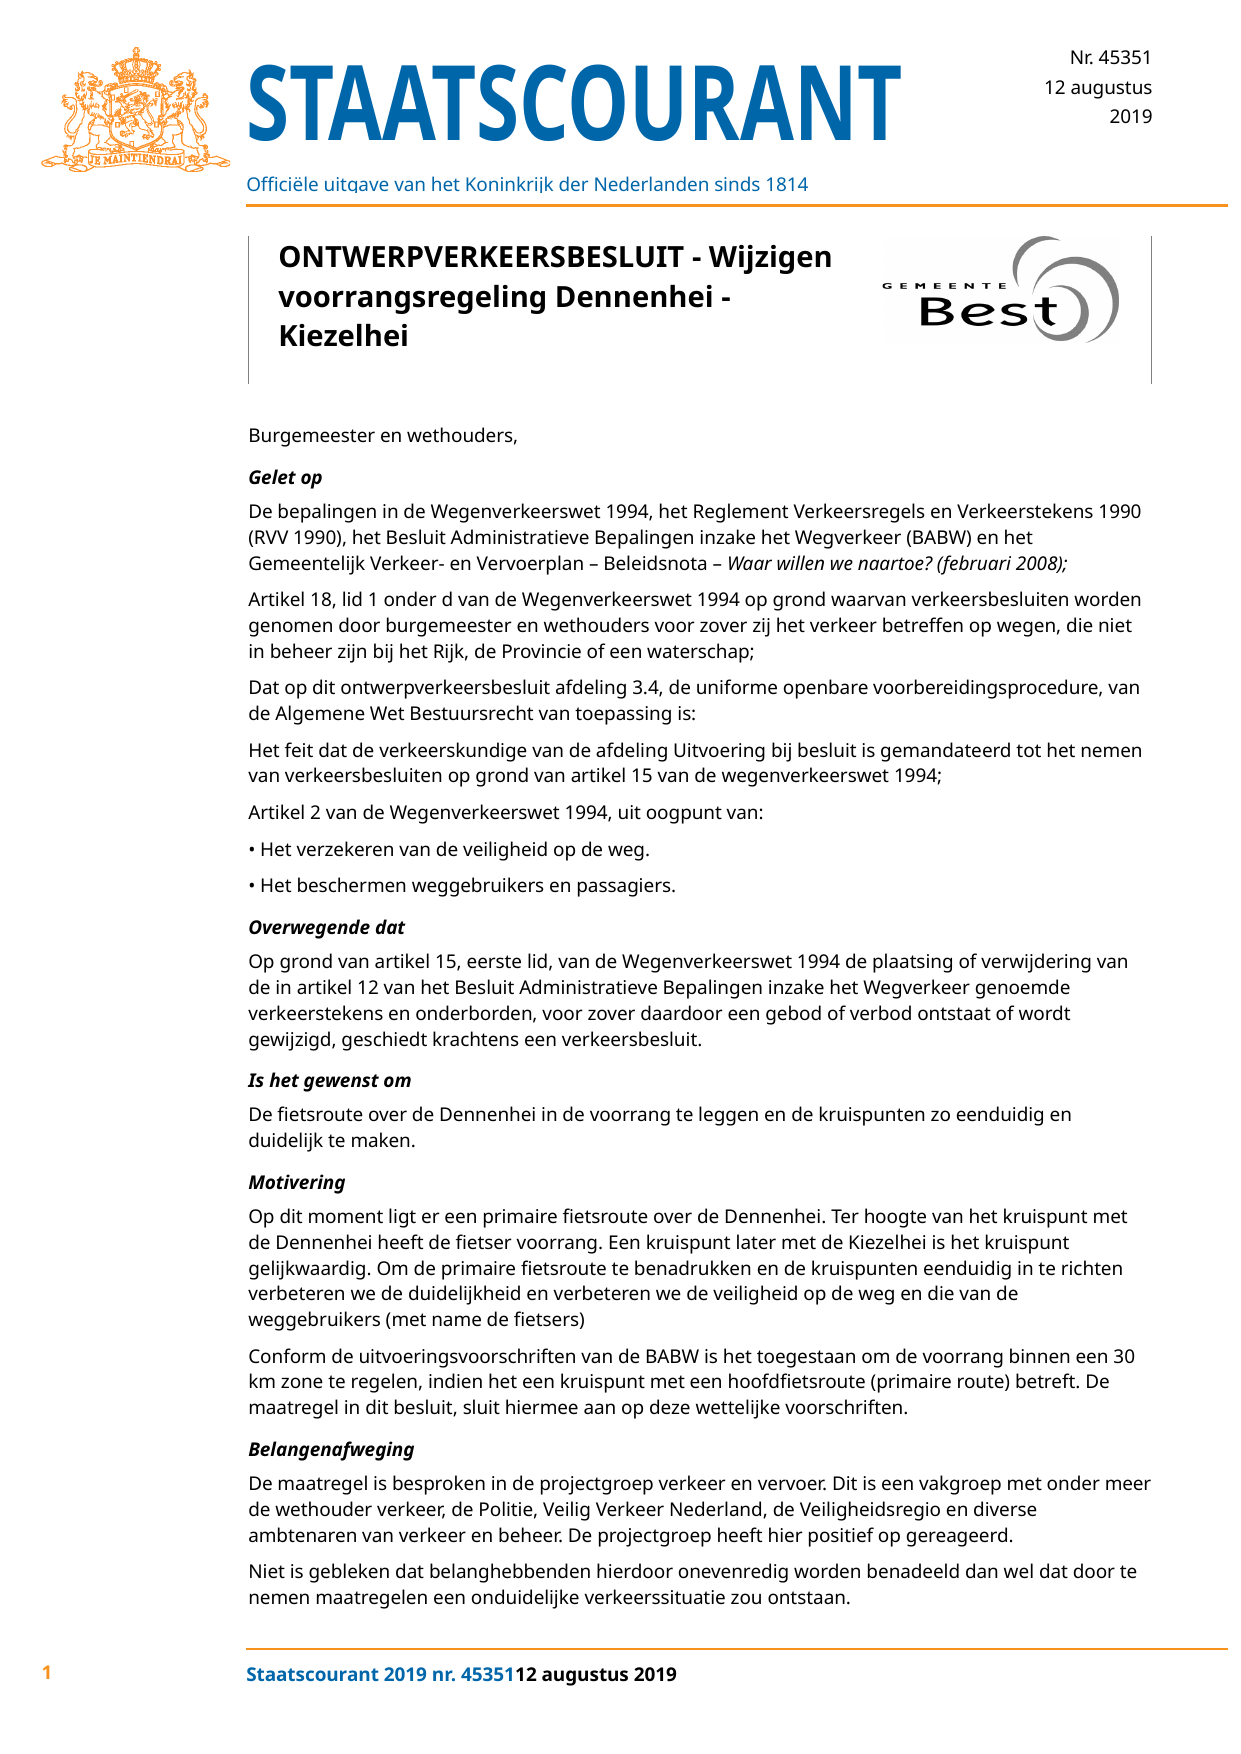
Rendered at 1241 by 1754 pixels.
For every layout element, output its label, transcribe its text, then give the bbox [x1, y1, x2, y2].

text Op dit moment ligt er een primaire fietsroute over de Dennenhei. Ter hoogte van het kruispunt met de Dennenhei heeft de fietser voorrang. Een kruispunt later met de Kiezelhei is het kruispunt gelijkwaardig. Om de primaire fietsroute te benadrukken en de kruispunten eenduidig in te richten verbeteren we de duidelijkheid en verbeteren we de veiligheid op de weg en die van de weggebruikers (met name de fietsers) [248, 1203, 1152, 1332]
text Artikel 2 van de Wegenverkeerswet 1994, uit oogpunt van: [248, 799, 1152, 825]
text • Het verzekeren van de veiligheid op de weg. [248, 836, 1152, 862]
table_header [1119, 236, 1151, 342]
text Belangenafweging [248, 1436, 1152, 1462]
table_header [850, 343, 1151, 384]
text De maatregel is besproken in de projectgroep verkeer en vervoer. Dit is een vakgroep met onder meer de wethouder verkeer, de Politie, Veilig Verkeer Nederland, de Veiligheidsregio en diverse ambtenaren van verkeer en beheer. De projectgroep heeft hier positief op gereageerd. [248, 1470, 1152, 1547]
picture [882, 236, 1119, 343]
text Gelet op [248, 464, 1152, 490]
text Het feit dat de verkeerskundige van de afdeling Uitvoering bij besluit is gemandateerd tot het nemen van verkeersbesluiten op grond van artikel 15 van de wegenverkeerswet 1994; [248, 737, 1152, 788]
text De bepalingen in de Wegenverkeerswet 1994, het Reglement Verkeersregels en Verkeerstekens 1990 (RVV 1990), het Besluit Administratieve Bepalingen inzake het Wegverkeer (BABW) en het Gemeentelijk Verkeer- en Vervoerplan – Beleidsnota – Waar willen we naartoe? (februari 2008); [248, 498, 1152, 575]
table_header [850, 236, 882, 342]
text Burgemeester en wethouders, [248, 422, 1152, 448]
text Niet is gebleken dat belanghebbenden hierdoor onevenredig worden benadeeld dan wel dat door te nemen maatregelen een onduidelijke verkeerssituatie zou ontstaan. [248, 1558, 1152, 1610]
text De fietsroute over de Dennenhei in de voorrang te leggen en de kruispunten zo eenduidig en duidelijk te maken. [248, 1102, 1152, 1153]
table_header ONTWERPVERKEERSBESLUIT - Wijzigen voorrangsregeling Dennenhei - Kiezelhei [249, 236, 850, 384]
picture [41, 47, 231, 172]
text Op grond van artikel 15, eerste lid, van de Wegenverkeerswet 1994 de plaatsing of verwijdering van de in artikel 12 van het Besluit Administratieve Bepalingen inzake het Wegverkeer genoemde verkeerstekens en onderborden, voor zover daardoor een gebod of verbod ontstaat of wordt gewijzigd, geschiedt krachtens een verkeersbesluit. [248, 948, 1152, 1051]
text Motivering [248, 1169, 1152, 1195]
text • Het beschermen weggebruikers en passagiers. [248, 873, 1152, 898]
text Overwegende dat [248, 914, 1152, 940]
text Artikel 18, lid 1 onder d van de Wegenverkeerswet 1994 op grond waarvan verkeersbesluiten worden genomen door burgemeester en wethouders voor zover zij het verkeer betreffen op wegen, die niet in beheer zijn bij het Rijk, de Provincie of een waterschap; [248, 586, 1152, 663]
text Dat op dit ontwerpverkeersbesluit afdeling 3.4, de uniforme openbare voorbereidingsprocedure, van de Algemene Wet Bestuursrecht van toepassing is: [248, 674, 1152, 726]
text Conform de uitvoeringsvoorschriften van de BABW is het toegestaan om de voorrang binnen een 30 km zone te regelen, indien het een kruispunt met een hoofdfietsroute (primaire route) betreft. De maatregel in dit besluit, sluit hiermee aan op deze wettelijke voorschriften. [248, 1343, 1152, 1420]
text Is het gewenst om [248, 1068, 1152, 1093]
